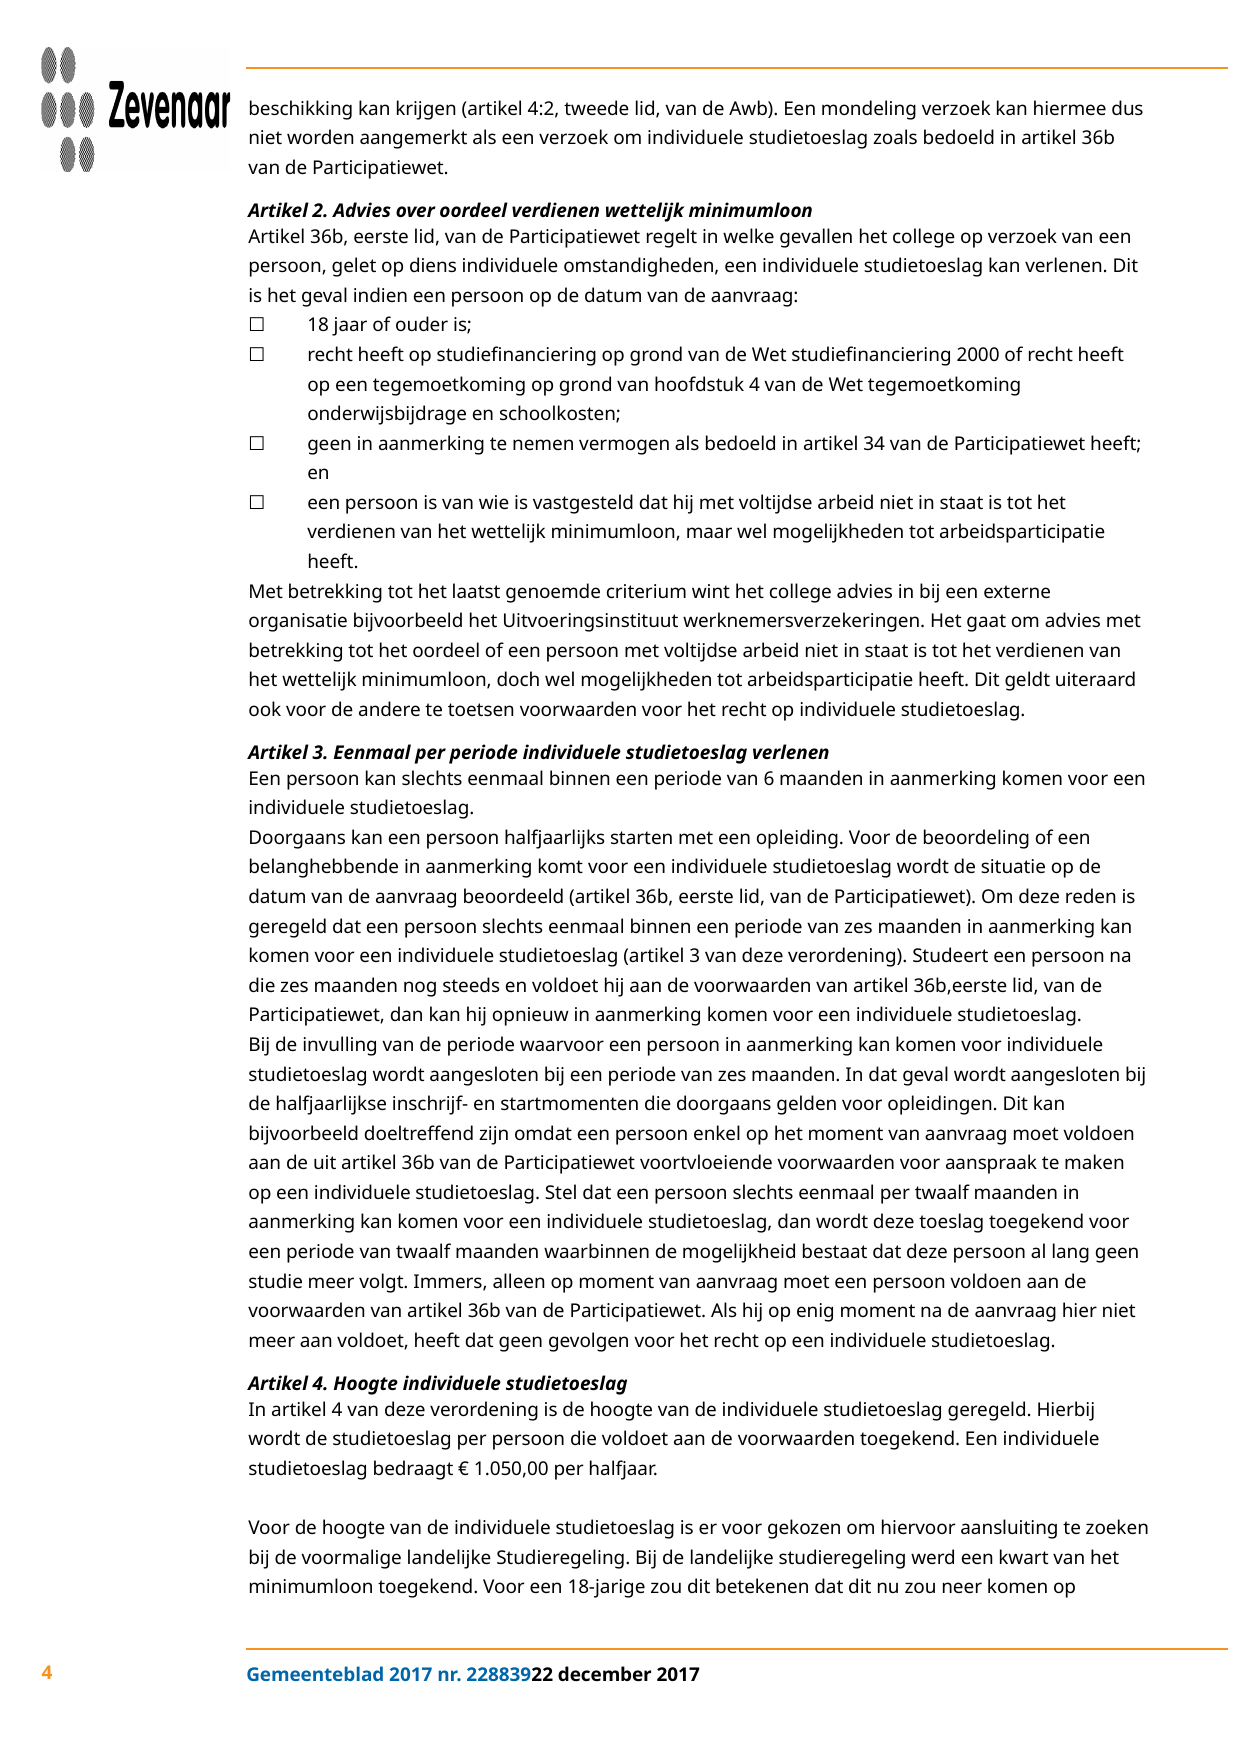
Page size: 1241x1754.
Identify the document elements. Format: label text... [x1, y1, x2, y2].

text Doorgaans kan een persoon halfjaarlijks starten met een opleiding. Voor de beoordeling of een belanghebbende in aanmerking komt voor een individuele studietoeslag wordt de situatie op de datum van de aanvraag beoordeeld (artikel 36b, eerste lid, van de Participatiewet). Om deze reden is geregeld dat een persoon slechts eenmaal binnen een periode van zes maanden in aanmerking kan komen voor een individuele studietoeslag (artikel 3 van deze verordening). Studeert een persoon na die zes maanden nog steeds en voldoet hij aan de voorwaarden van artikel 36b,eerste lid, van de Participatiewet, dan kan hij opnieuw in aanmerking komen voor een individuele studietoeslag. [248, 824, 1152, 1027]
text Artikel 2. Advies over oordeel verdienen wettelijk minimumloon [248, 197, 1152, 223]
text Artikel 4. Hoogte individuele studietoeslag [248, 1370, 1152, 1396]
text beschikking kan krijgen (artikel 4:2, tweede lid, van de Awb). Een mondeling verzoek kan hiermee dus niet worden aangemerkt als een verzoek om individuele studietoeslag zoals bedoeld in artikel 36b van de Participatiewet. [248, 95, 1152, 180]
list geen in aanmerking te nemen vermogen als bedoeld in artikel 34 van de Participatiewet heeft; en [248, 430, 1152, 485]
picture [41, 47, 231, 172]
text Voor de hoogte van de individuele studietoeslag is er voor gekozen om hiervoor aansluiting te zoeken bij de voormalige landelijke Studieregeling. Bij de landelijke studieregeling werd een kwart van het minimumloon toegekend. Voor een 18-jarige zou dit betekenen dat dit nu zou neer komen op [248, 1514, 1152, 1599]
text Een persoon kan slechts eenmaal binnen een periode van 6 maanden in aanmerking komen voor een individuele studietoeslag. [248, 765, 1152, 820]
text In artikel 4 van deze verordening is de hoogte van de individuele studietoeslag geregeld. Hierbij wordt de studietoeslag per persoon die voldoet aan de voorwaarden toegekend. Een individuele studietoeslag bedraagt € 1.050,00 per halfjaar. [248, 1396, 1152, 1481]
text Met betrekking tot het laatst genoemde criterium wint het college advies in bij een externe organisatie bijvoorbeeld het Uitvoeringsinstituut werknemersverzekeringen. Het gaat om advies met betrekking tot het oordeel of een persoon met voltijdse arbeid niet in staat is tot het verdienen van het wettelijk minimumloon, doch wel mogelijkheden tot arbeidsparticipatie heeft. Dit geldt uiteraard ook voor de andere te toetsen voorwaarden voor het recht op individuele studietoeslag. [248, 578, 1152, 722]
text Artikel 36b, eerste lid, van de Participatiewet regelt in welke gevallen het college op verzoek van een persoon, gelet op diens individuele omstandigheden, een individuele studietoeslag kan verlenen. Dit is het geval indien een persoon op de datum van de aanvraag: [248, 223, 1152, 308]
text Artikel 3. Eenmaal per periode individuele studietoeslag verlenen [248, 739, 1152, 765]
list 18 jaar of ouder is; [248, 312, 1152, 337]
text Bij de invulling van de periode waarvoor een persoon in aanmerking kan komen voor individuele studietoeslag wordt aangesloten bij een periode van zes maanden. In dat geval wordt aangesloten bij de halfjaarlijkse inschrijf- en startmomenten die doorgaans gelden voor opleidingen. Dit kan bijvoorbeeld doeltreffend zijn omdat een persoon enkel op het moment van aanvraag moet voldoen aan de uit artikel 36b van de Participatiewet voortvloeiende voorwaarden voor aanspraak te maken op een individuele studietoeslag. Stel dat een persoon slechts eenmaal per twaalf maanden in aanmerking kan komen voor een individuele studietoeslag, dan wordt deze toeslag toegekend voor een periode van twaalf maanden waarbinnen de mogelijkheid bestaat dat deze persoon al lang geen studie meer volgt. Immers, alleen op moment van aanvraag moet een persoon voldoen aan de voorwaarden van artikel 36b van de Participatiewet. Als hij op enig moment na de aanvraag hier niet meer aan voldoet, heeft dat geen gevolgen voor het recht op een individuele studietoeslag. [248, 1031, 1152, 1353]
list een persoon is van wie is vastgesteld dat hij met voltijdse arbeid niet in staat is tot het verdienen van het wettelijk minimumloon, maar wel mogelijkheden tot arbeidsparticipatie heeft. [248, 489, 1152, 574]
list recht heeft op studiefinanciering op grond van de Wet studiefinanciering 2000 of recht heeft op een tegemoetkoming op grond van hoofdstuk 4 van de Wet tegemoetkoming onderwijsbijdrage en schoolkosten; [248, 341, 1152, 426]
